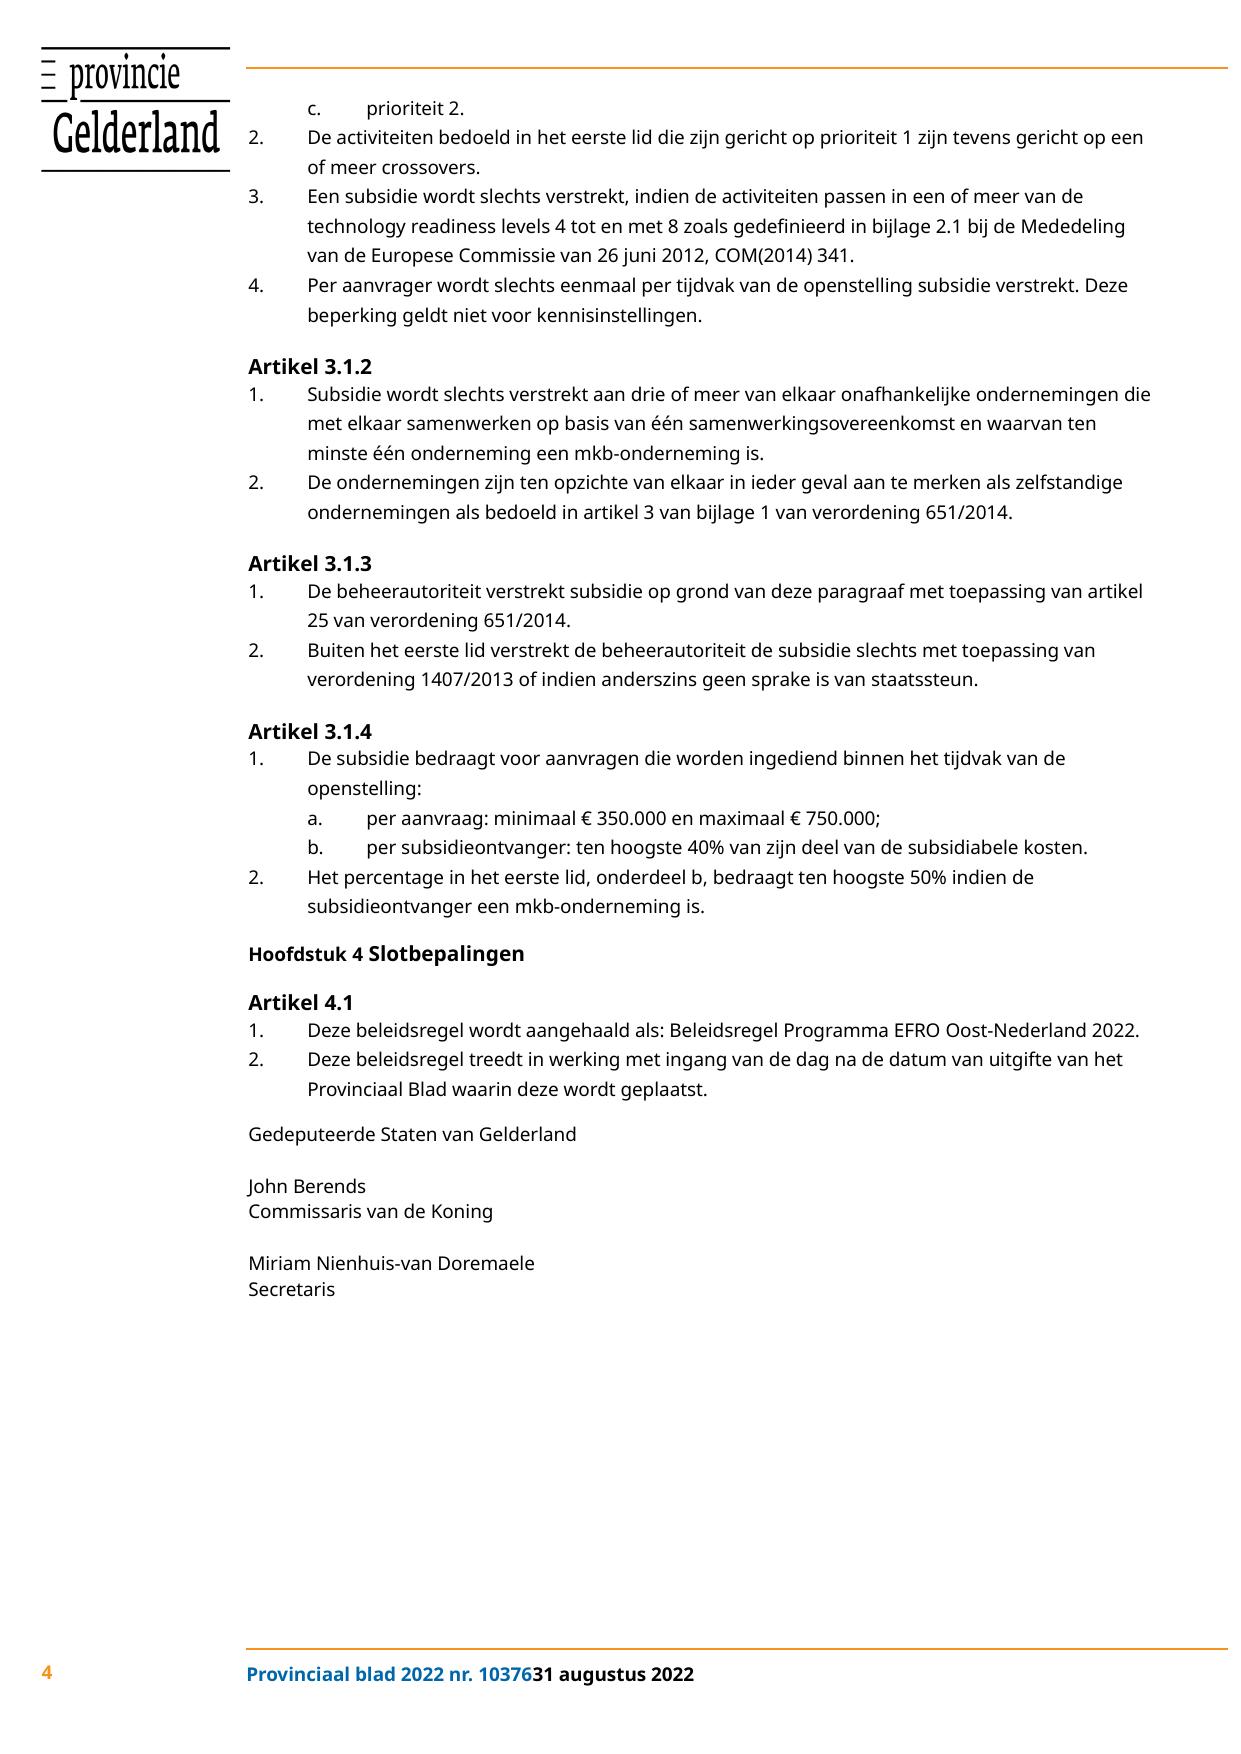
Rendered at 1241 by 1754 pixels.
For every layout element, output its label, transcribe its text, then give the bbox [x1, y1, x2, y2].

text Gedeputeerde Staten van Gelderland [248, 1122, 1152, 1147]
list De subsidie bedraagt voor aanvragen die worden ingediend binnen het tijdvak van de openstelling: [248, 746, 1152, 801]
text Artikel 3.1.3 [248, 549, 1152, 578]
text Hoofdstuk 4 Slotbepalingen [248, 939, 1152, 967]
list De ondernemingen zijn ten opzichte van elkaar in ieder geval aan te merken als zelfstandige ondernemingen als bedoeld in artikel 3 van bijlage 1 van verordening 651/2014. [248, 469, 1152, 525]
list Een subsidie wordt slechts verstrekt, indien de activiteiten passen in een of meer van de technology readiness levels 4 tot en met 8 zoals gedefinieerd in bijlage 2.1 bij de Mededeling van de Europese Commissie van 26 juni 2012, COM(2014) 341. [248, 183, 1152, 268]
text Artikel 3.1.4 [248, 717, 1152, 746]
text Secretaris [248, 1276, 1152, 1302]
text Commissaris van de Koning [248, 1199, 1152, 1224]
list per subsidieontvanger: ten hoogste 40% van zijn deel van de subsidiabele kosten. [307, 834, 1152, 860]
list Deze beleidsregel treedt in werking met ingang van de dag na de datum van uitgifte van het Provinciaal Blad waarin deze wordt geplaatst. [248, 1046, 1152, 1102]
list Subsidie wordt slechts verstrekt aan drie of meer van elkaar onafhankelijke ondernemingen die met elkaar samenwerken op basis van één samenwerkingsovereenkomst en waarvan ten minste één onderneming een mkb-onderneming is. [248, 381, 1152, 466]
text Miriam Nienhuis-van Doremaele [248, 1250, 1152, 1276]
list per aanvraag: minimaal € 350.000 en maximaal € 750.000; [307, 805, 1152, 830]
list De activiteiten bedoeld in het eerste lid die zijn gericht op prioriteit 1 zijn tevens gericht op een of meer crossovers. [248, 124, 1152, 180]
picture [41, 47, 231, 172]
list De beheerautoriteit verstrekt subsidie op grond van deze paragraaf met toepassing van artikel 25 van verordening 651/2014. [248, 578, 1152, 633]
list Het percentage in het eerste lid, onderdeel b, bedraagt ten hoogste 50% indien de subsidieontvanger een mkb-onderneming is. [248, 864, 1152, 919]
text Artikel 4.1 [248, 988, 1152, 1017]
text Artikel 3.1.2 [248, 352, 1152, 381]
list Per aanvrager wordt slechts eenmaal per tijdvak van de openstelling subsidie verstrekt. Deze beperking geldt niet voor kennisinstellingen. [248, 272, 1152, 328]
list Buiten het eerste lid verstrekt de beheerautoriteit de subsidie slechts met toepassing van verordening 1407/2013 of indien anderszins geen sprake is van staatssteun. [248, 637, 1152, 692]
text John Berends [248, 1173, 1152, 1199]
list Deze beleidsregel wordt aangehaald als: Beleidsregel Programma EFRO Oost-Nederland 2022. [248, 1017, 1152, 1042]
list prioriteit 2. [307, 95, 1152, 121]
